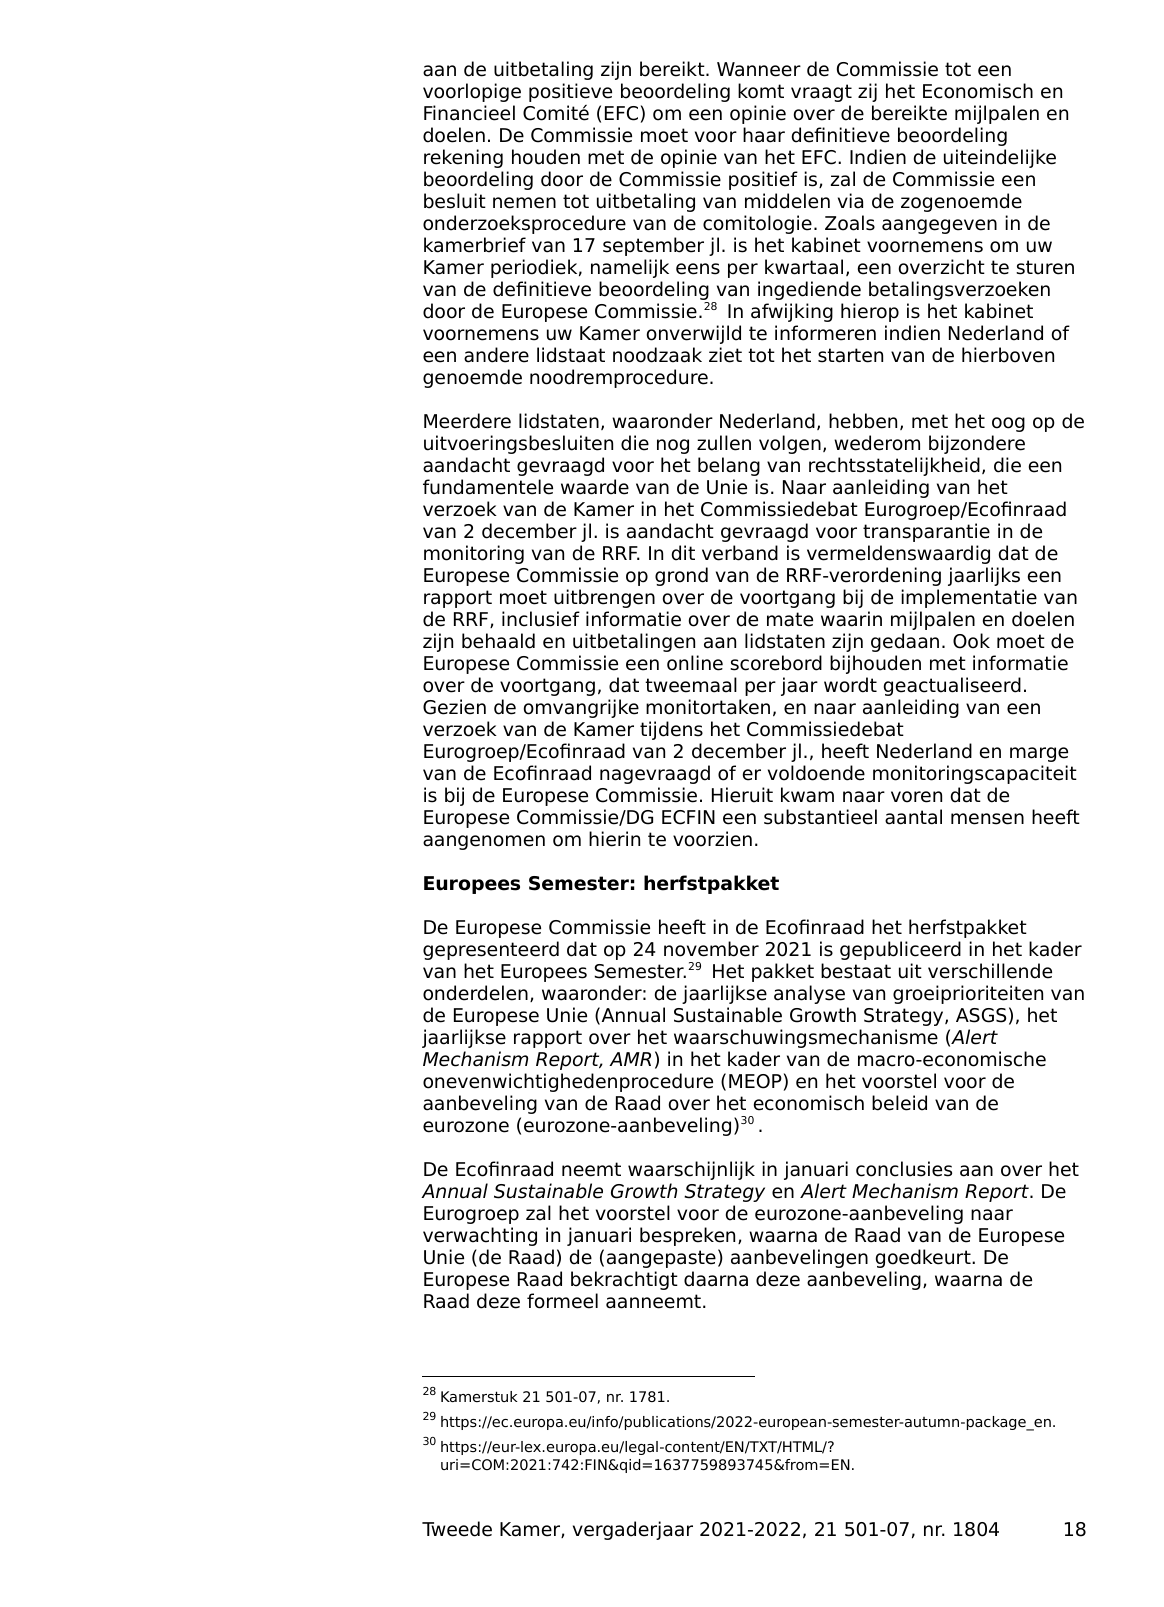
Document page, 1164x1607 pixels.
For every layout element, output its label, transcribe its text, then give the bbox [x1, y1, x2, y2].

text aan de uitbetaling zijn bereikt. Wanneer de Commissie tot een voorlopige positieve beoordeling komt vraagt zij het Economisch en Financieel Comité (EFC) om een opinie over de bereikte mijlpalen en doelen. De Commissie moet voor haar definitieve beoordeling rekening houden met de opinie van het EFC. Indien de uiteindelijke beoordeling door de Commissie positief is, zal de Commissie een besluit nemen tot uitbetaling van middelen via de zogenoemde onderzoeksprocedure van de comitologie. Zoals aangegeven in de kamerbrief van 17 september jl. is het kabinet voornemens om uw Kamer periodiek, namelijk eens per kwartaal, een overzicht te sturen van de definitieve beoordeling van ingediende betalingsverzoeken door de Europese Commissie. In afwijking hierop is het kabinet voornemens uw Kamer onverwijld te informeren indien Nederland of een andere lidstaat noodzaak ziet tot het starten van de hierboven genoemde noodremprocedure. [422, 59, 1087, 389]
text https://ec.europa.eu/info/publications/2022-european-semester-autumn-package_en. [422, 1410, 1087, 1432]
text De Europese Commissie heeft in de Ecofinraad het herfstpakket gepresenteerd dat op 24 november 2021 is gepubliceerd in het kader van het Europees Semester. Het pakket bestaat uit verschillende onderdelen, waaronder: de jaarlijkse analyse van groeiprioriteiten van de Europese Unie (Annual Sustainable Growth Strategy, ASGS), het jaarlijkse rapport over het waarschuwingsmechanisme (Alert Mechanism Report, AMR) in het kader van de macro-economische onevenwichtighedenprocedure (MEOP) en het voorstel voor de aanbeveling van de Raad over het economisch beleid van de eurozone (eurozone-aanbeveling). [422, 917, 1087, 1137]
subtitle Europees Semester: herfstpakket [422, 873, 1087, 895]
text De Ecofinraad neemt waarschijnlijk in januari conclusies aan over het Annual Sustainable Growth Strategy en Alert Mechanism Report. De Eurogroep zal het voorstel voor de eurozone-aanbeveling naar verwachting in januari bespreken, waarna de Raad van de Europese Unie (de Raad) de (aangepaste) aanbevelingen goedkeurt. De Europese Raad bekrachtigt daarna deze aanbeveling, waarna de Raad deze formeel aanneemt. [422, 1159, 1087, 1313]
text Kamerstuk 21 501-07, nr. 1781. [422, 1385, 1087, 1407]
text Meerdere lidstaten, waaronder Nederland, hebben, met het oog op de uitvoeringsbesluiten die nog zullen volgen, wederom bijzondere aandacht gevraagd voor het belang van rechtsstatelijkheid, die een fundamentele waarde van de Unie is. Naar aanleiding van het verzoek van de Kamer in het Commissiedebat Eurogroep/Ecofinraad van 2 december jl. is aandacht gevraagd voor transparantie in de monitoring van de RRF. In dit verband is vermeldenswaardig dat de Europese Commissie op grond van de RRF-verordening jaarlijks een rapport moet uitbrengen over de voortgang bij de implementatie van de RRF, inclusief informatie over de mate waarin mijlpalen en doelen zijn behaald en uitbetalingen aan lidstaten zijn gedaan. Ook moet de Europese Commissie een online scorebord bijhouden met informatie over de voortgang, dat tweemaal per jaar wordt geactualiseerd. Gezien de omvangrijke monitortaken, en naar aanleiding van een verzoek van de Kamer tijdens het Commissiedebat Eurogroep/Ecofinraad van 2 december jl., heeft Nederland en marge van de Ecofinraad nagevraagd of er voldoende monitoringscapaciteit is bij de Europese Commissie. Hieruit kwam naar voren dat de Europese Commissie/DG ECFIN een substantieel aantal mensen heeft aangenomen om hierin te voorzien. [422, 411, 1087, 851]
text https://eur-lex.europa.eu/legal-content/EN/TXT/HTML/?uri=COM:2021:742:FIN&qid=1637759893745&from=EN. [422, 1435, 1087, 1474]
